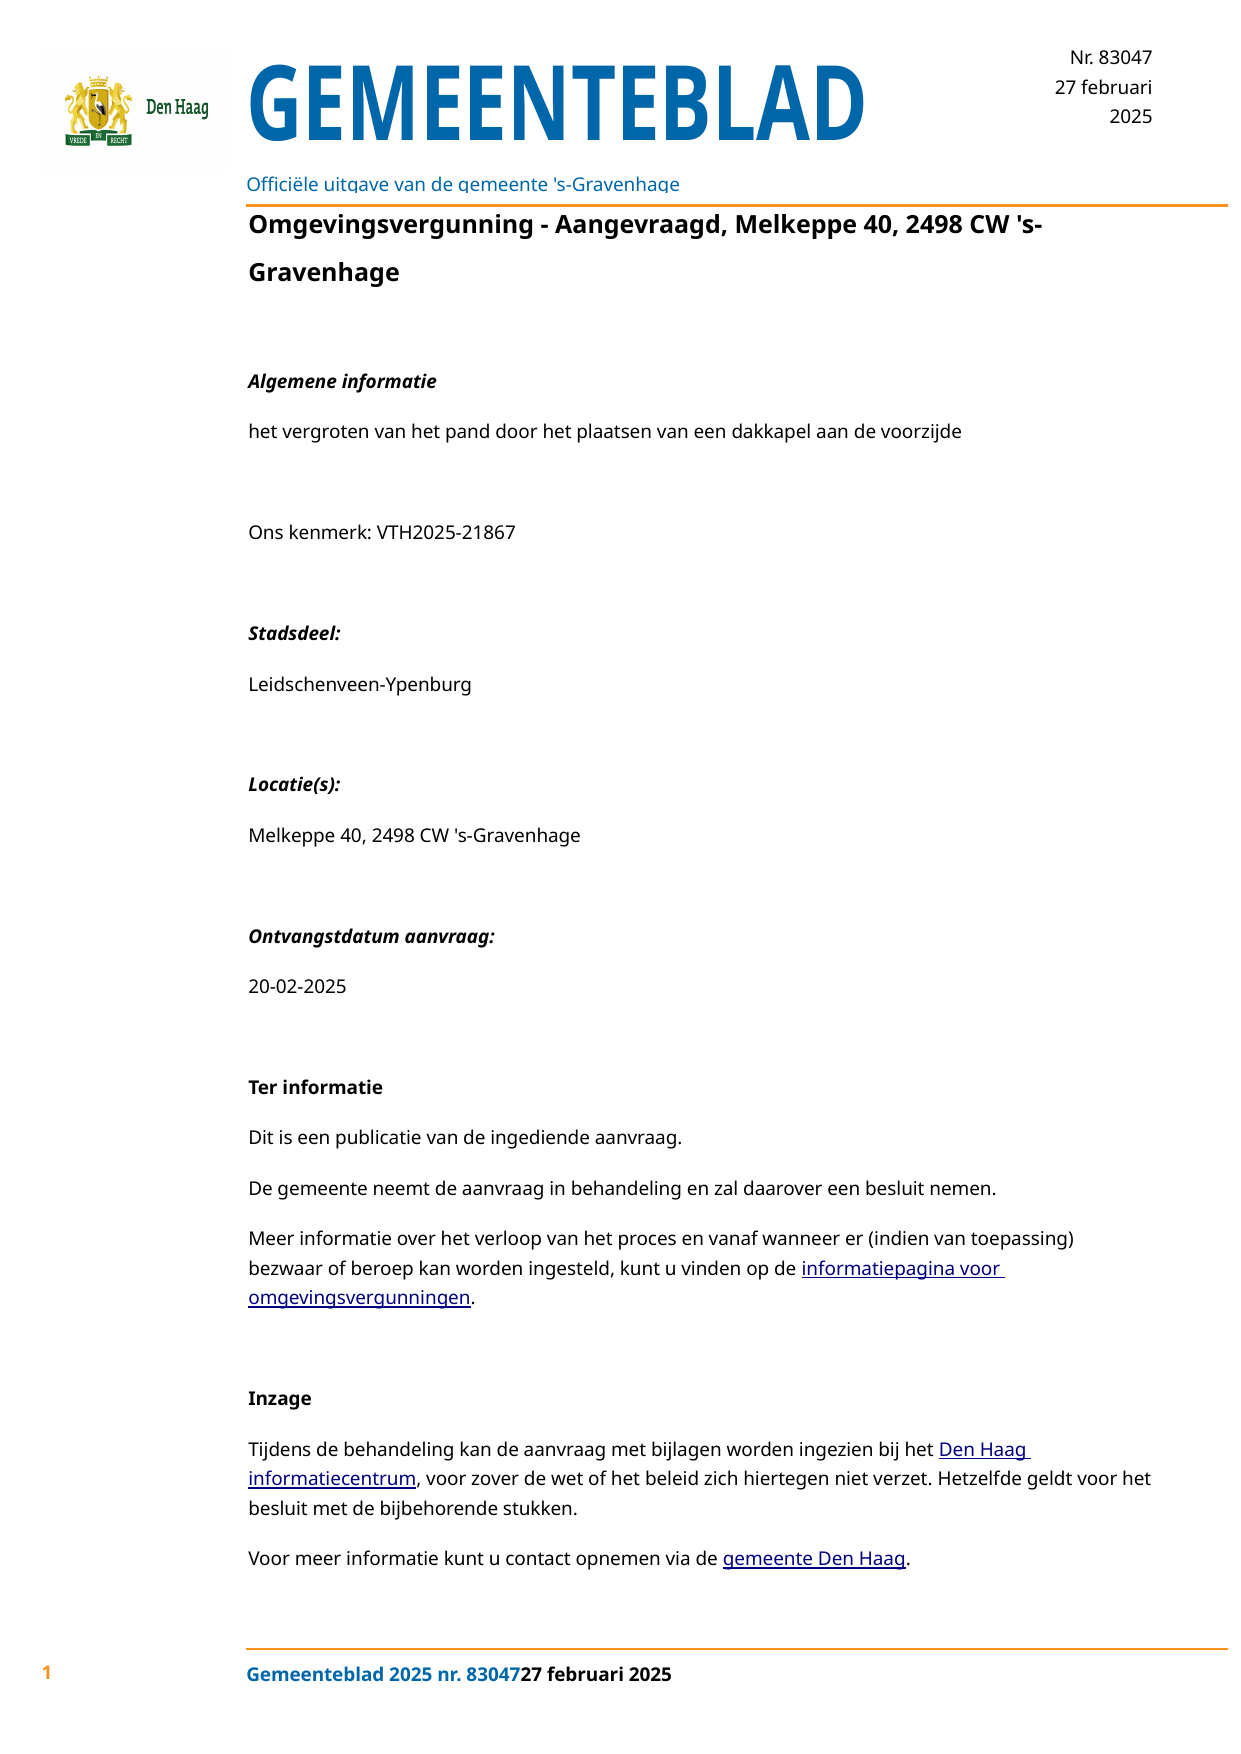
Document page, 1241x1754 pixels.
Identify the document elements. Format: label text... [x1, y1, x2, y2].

text Ontvangstdatum aanvraag: [248, 923, 1152, 949]
text Dit is een publicatie van de ingediende aanvraag. [248, 1124, 1152, 1150]
text Locatie(s): [248, 772, 1152, 797]
text 20-02-2025 [248, 973, 1152, 999]
text Ons kenmerk: VTH2025-21867 [248, 519, 1152, 545]
text het vergroten van het pand door het plaatsen van een dakkapel aan de voorzijde [248, 419, 1152, 444]
text Inzage [248, 1385, 1152, 1411]
text Voor meer informatie kunt u contact opnemen via de gemeente Den Haag. [248, 1545, 1152, 1571]
text Leidschenveen-Ypenburg [248, 671, 1152, 697]
text Algemene informatie [248, 368, 1152, 394]
text Omgevingsvergunning - Aangevraagd, Melkeppe 40, 2498 CW 's-Gravenhage [248, 207, 1152, 288]
text Stadsdeel: [248, 620, 1152, 646]
text Tijdens de behandeling kan de aanvraag met bijlagen worden ingezien bij het Den Haag informatiecentrum, voor zover de wet of het beleid zich hiertegen niet verzet. Hetzelfde geldt voor het besluit met de bijbehorende stukken. [248, 1436, 1152, 1521]
picture [41, 47, 231, 172]
text Meer informatie over het verloop van het proces en vanaf wanneer er (indien van toepassing) bezwaar of beroep kan worden ingesteld, kunt u vinden op de informatiepagina voor omgevingsvergunningen. [248, 1225, 1152, 1310]
text De gemeente neemt de aanvraag in behandeling en zal daarover een besluit nemen. [248, 1175, 1152, 1201]
text Ter informatie [248, 1074, 1152, 1100]
text Melkeppe 40, 2498 CW 's-Gravenhage [248, 822, 1152, 848]
